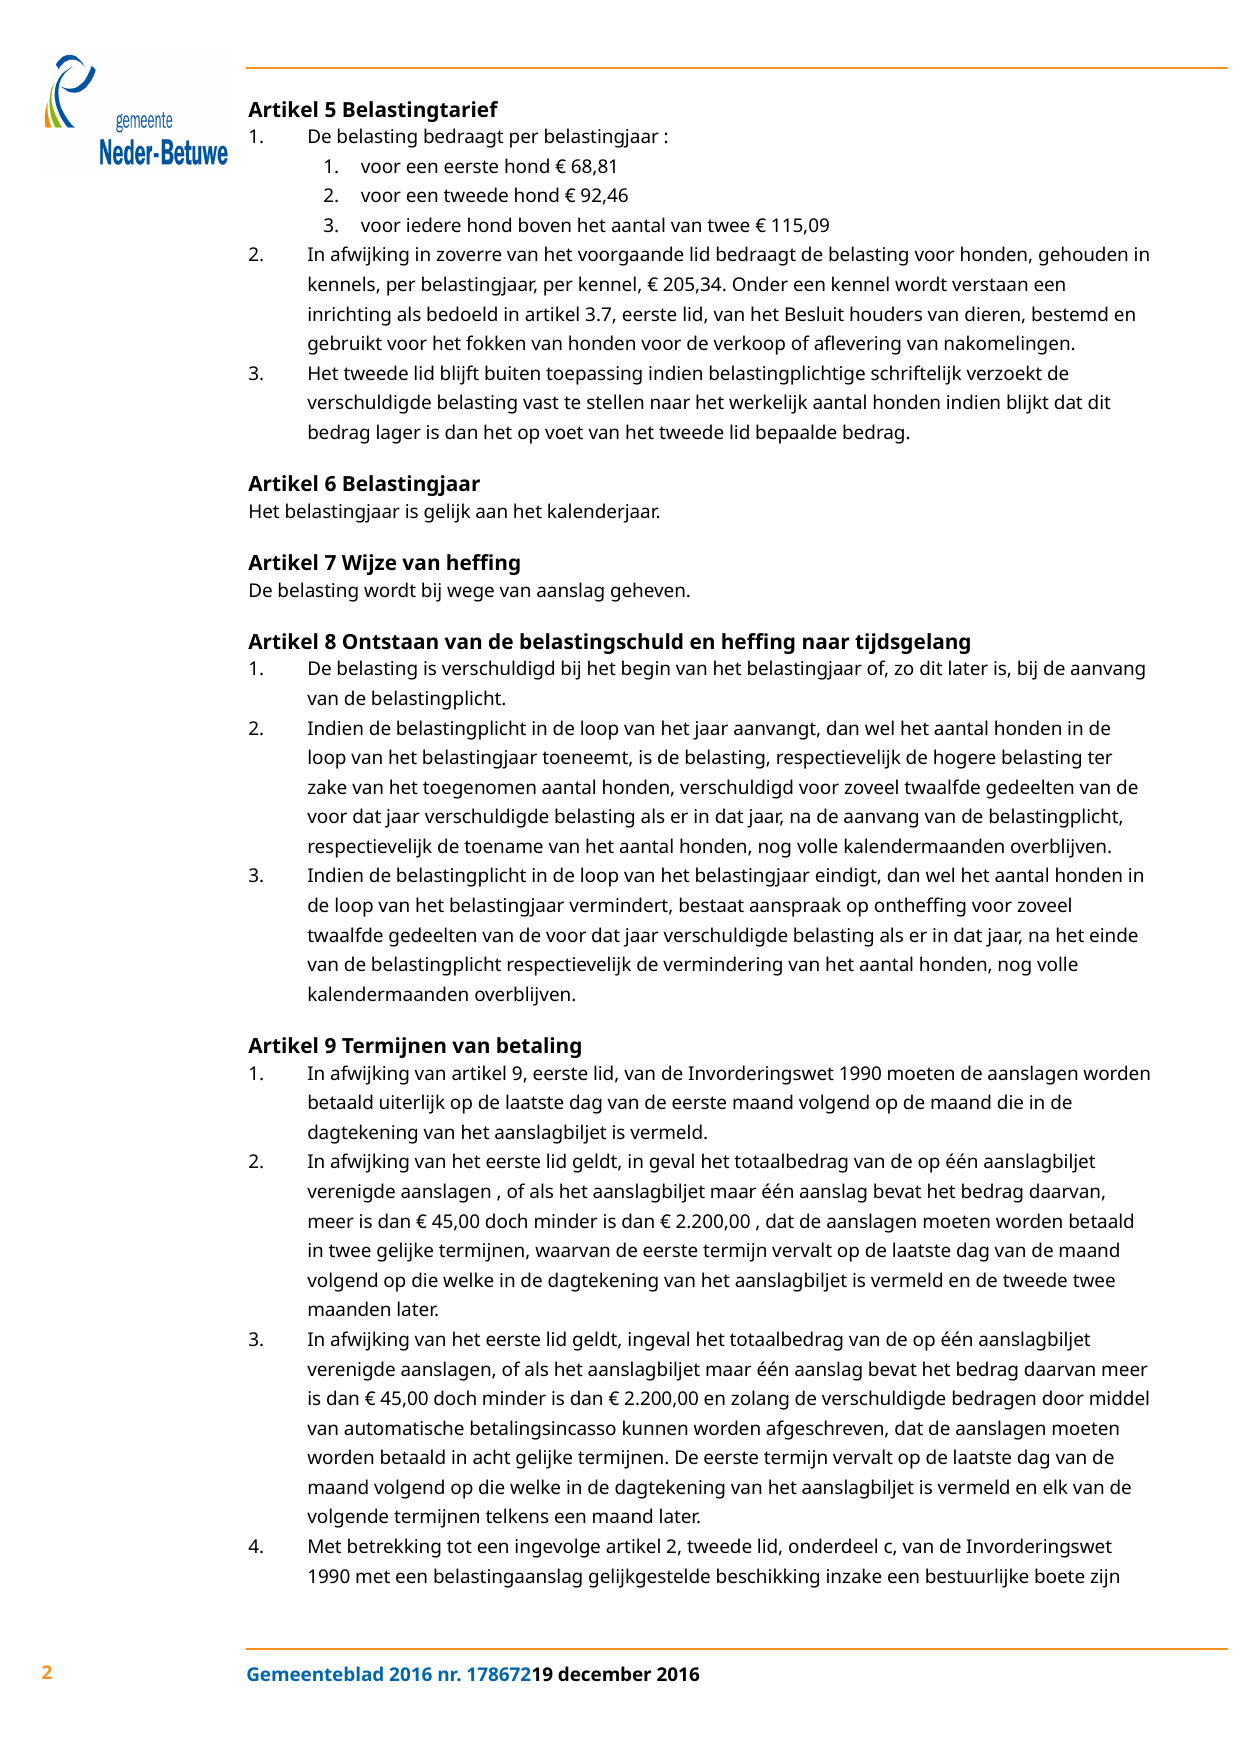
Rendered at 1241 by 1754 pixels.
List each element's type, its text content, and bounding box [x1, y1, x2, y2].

list voor een eerste hond € 68,81 [323, 153, 1152, 178]
list De belasting is verschuldigd bij het begin van het belastingjaar of, zo dit later is, bij de aanvang van de belastingplicht. [248, 656, 1152, 711]
picture [41, 47, 231, 172]
text Artikel 5 Belastingtarief [248, 95, 1152, 123]
text De belasting wordt bij wege van aanslag geheven. [248, 577, 1152, 602]
list In afwijking in zoverre van het voorgaande lid bedraagt de belasting voor honden, gehouden in kennels, per belastingjaar, per kennel, € 205,34. Onder een kennel wordt verstaan een inrichting als bedoeld in artikel 3.7, eerste lid, van het Besluit houders van dieren, bestemd en gebruikt voor het fokken van honden voor de verkoop of aflevering van nakomelingen. [248, 242, 1152, 356]
list In afwijking van het eerste lid geldt, ingeval het totaalbedrag van de op één aanslagbiljet verenigde aanslagen, of als het aanslagbiljet maar één aanslag bevat het bedrag daarvan meer is dan € 45,00 doch minder is dan € 2.200,00 en zolang de verschuldigde bedragen door middel van automatische betalingsincasso kunnen worden afgeschreven, dat de aanslagen moeten worden betaald in acht gelijke termijnen. De eerste termijn vervalt op de laatste dag van de maand volgend op die welke in de dagtekening van het aanslagbiljet is vermeld en elk van de volgende termijnen telkens een maand later. [248, 1326, 1152, 1529]
text Het belastingjaar is gelijk aan het kalenderjaar. [248, 498, 1152, 524]
list Het tweede lid blijft buiten toepassing indien belastingplichtige schriftelijk verzoekt de verschuldigde belasting vast te stellen naar het werkelijk aantal honden indien blijkt dat dit bedrag lager is dan het op voet van het tweede lid bepaalde bedrag. [248, 360, 1152, 445]
list In afwijking van het eerste lid geldt, in geval het totaalbedrag van de op één aanslagbiljet verenigde aanslagen , of als het aanslagbiljet maar één aanslag bevat het bedrag daarvan, meer is dan € 45,00 doch minder is dan € 2.200,00 , dat de aanslagen moeten worden betaald in twee gelijke termijnen, waarvan de eerste termijn vervalt op de laatste dag van de maand volgend op die welke in de dagtekening van het aanslagbiljet is vermeld en de tweede twee maanden later. [248, 1149, 1152, 1322]
list Indien de belastingplicht in de loop van het jaar aanvangt, dan wel het aantal honden in de loop van het belastingjaar toeneemt, is de belasting, respectievelijk de hogere belasting ter zake van het toegenomen aantal honden, verschuldigd voor zoveel twaalfde gedeelten van de voor dat jaar verschuldigde belasting als er in dat jaar, na de aanvang van de belastingplicht, respectievelijk de toename van het aantal honden, nog volle kalendermaanden overblijven. [248, 715, 1152, 859]
text Artikel 7 Wijze van heffing [248, 548, 1152, 577]
list voor een tweede hond € 92,46 [323, 182, 1152, 208]
text Artikel 8 Ontstaan van de belastingschuld en heffing naar tijdsgelang [248, 627, 1152, 656]
list In afwijking van artikel 9, eerste lid, van de Invorderingswet 1990 moeten de aanslagen worden betaald uiterlijk op de laatste dag van de eerste maand volgend op de maand die in de dagtekening van het aanslagbiljet is vermeld. [248, 1060, 1152, 1145]
text Artikel 9 Termijnen van betaling [248, 1031, 1152, 1060]
list voor iedere hond boven het aantal van twee € 115,09 [323, 212, 1152, 238]
list Met betrekking tot een ingevolge artikel 2, tweede lid, onderdeel c, van de Invorderingswet 1990 met een belastingaanslag gelijkgestelde beschikking inzake een bestuurlijke boete zijn [248, 1533, 1152, 1588]
list Indien de belastingplicht in de loop van het belastingjaar eindigt, dan wel het aantal honden in de loop van het belastingjaar vermindert, bestaat aanspraak op ontheffing voor zoveel twaalfde gedeelten van de voor dat jaar verschuldigde belasting als er in dat jaar, na het einde van de belastingplicht respectievelijk de vermindering van het aantal honden, nog volle kalendermaanden overblijven. [248, 863, 1152, 1007]
list De belasting bedraagt per belastingjaar : [248, 123, 1152, 149]
text Artikel 6 Belastingjaar [248, 469, 1152, 498]
